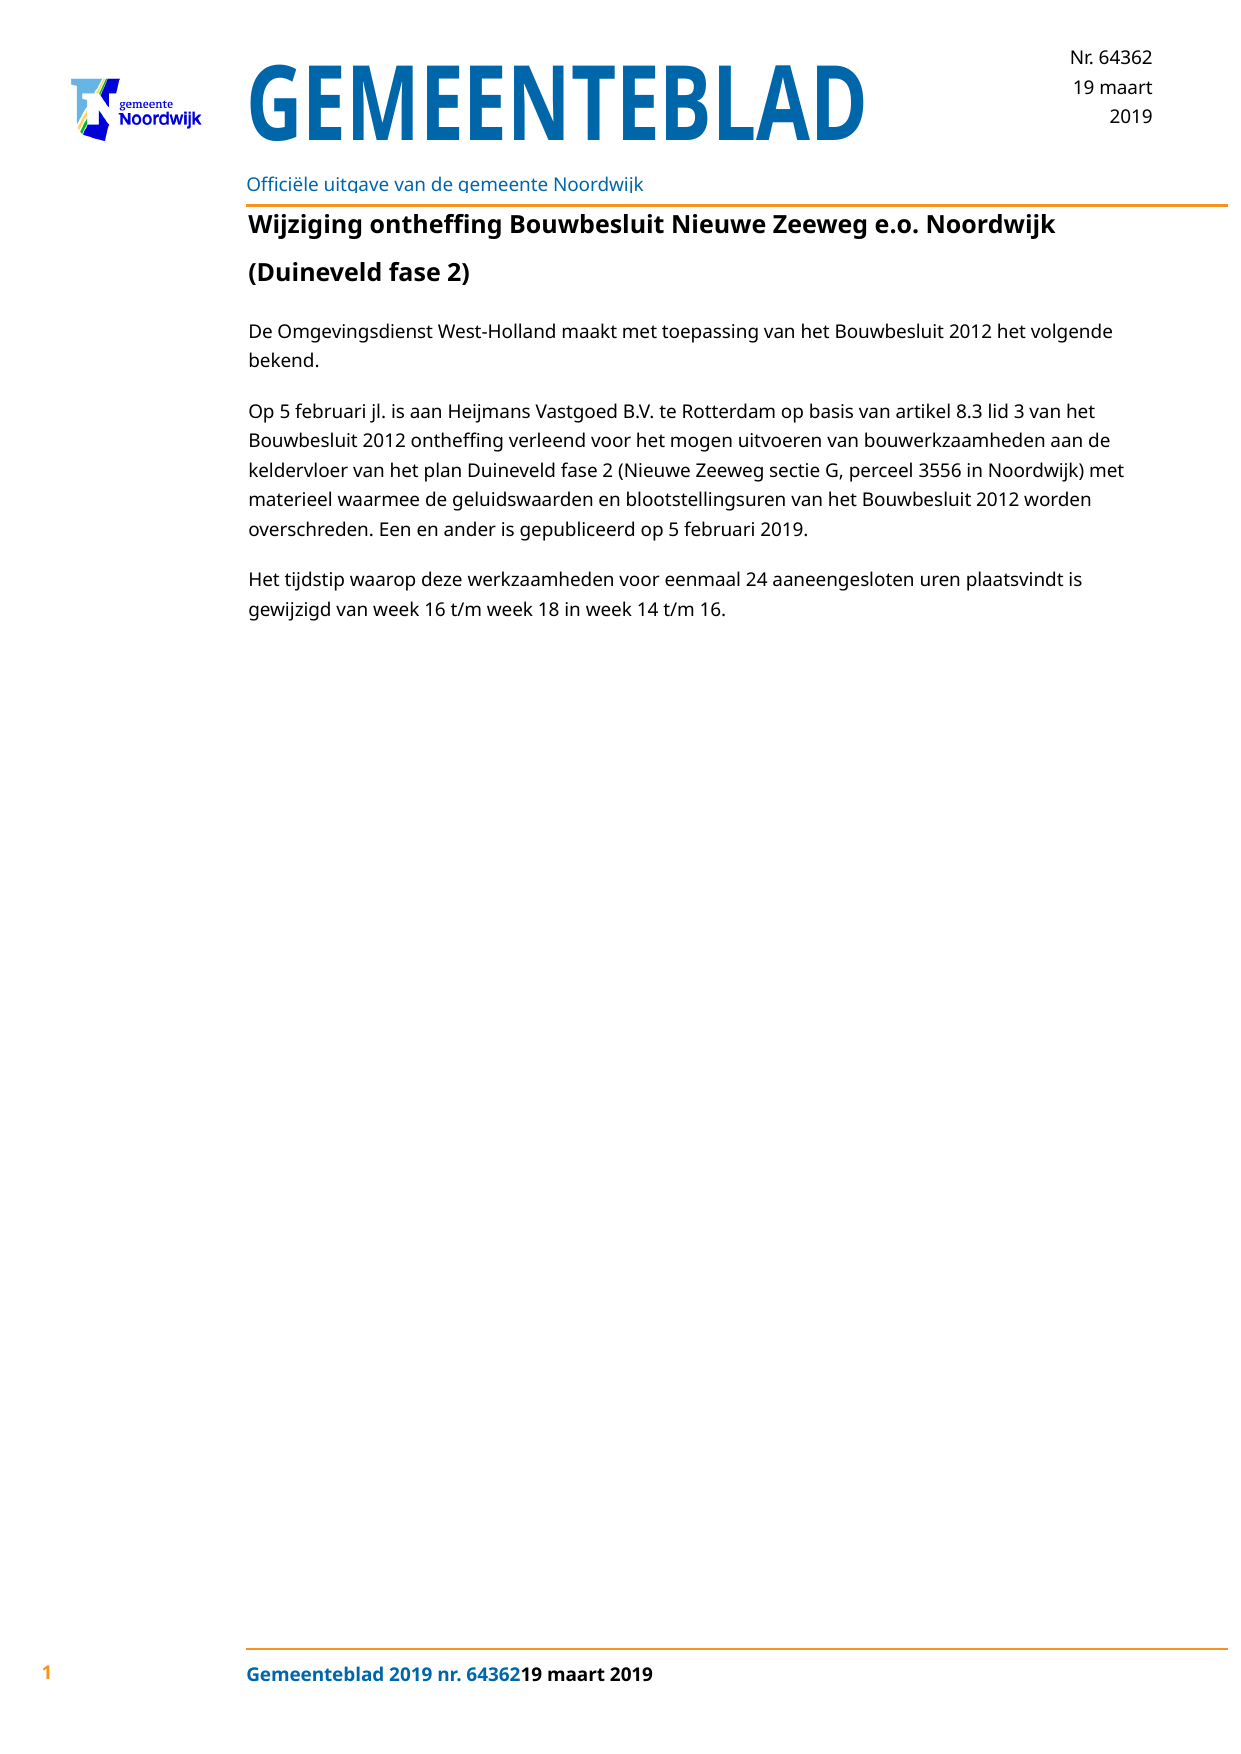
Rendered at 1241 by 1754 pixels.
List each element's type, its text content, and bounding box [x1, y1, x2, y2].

text Wijziging ontheffing Bouwbesluit Nieuwe Zeeweg e.o. Noordwijk (Duineveld fase 2) [248, 207, 1152, 288]
text De Omgevingsdienst West-Holland maakt met toepassing van het Bouwbesluit 2012 het volgende bekend. [248, 318, 1152, 373]
text Het tijdstip waarop deze werkzaamheden voor eenmaal 24 aaneengesloten uren plaatsvindt is gewijzigd van week 16 t/m week 18 in week 14 t/m 16. [248, 567, 1152, 622]
text Op 5 februari jl. is aan Heijmans Vastgoed B.V. te Rotterdam op basis van artikel 8.3 lid 3 van het Bouwbesluit 2012 ontheffing verleend voor het mogen uitvoeren van bouwerkzaamheden aan de keldervloer van het plan Duineveld fase 2 (Nieuwe Zeeweg sectie G, perceel 3556 in Noordwijk) met materieel waarmee de geluidswaarden en blootstellingsuren van het Bouwbesluit 2012 worden overschreden. Een en ander is gepubliceerd op 5 februari 2019. [248, 398, 1152, 542]
picture [41, 47, 231, 172]
